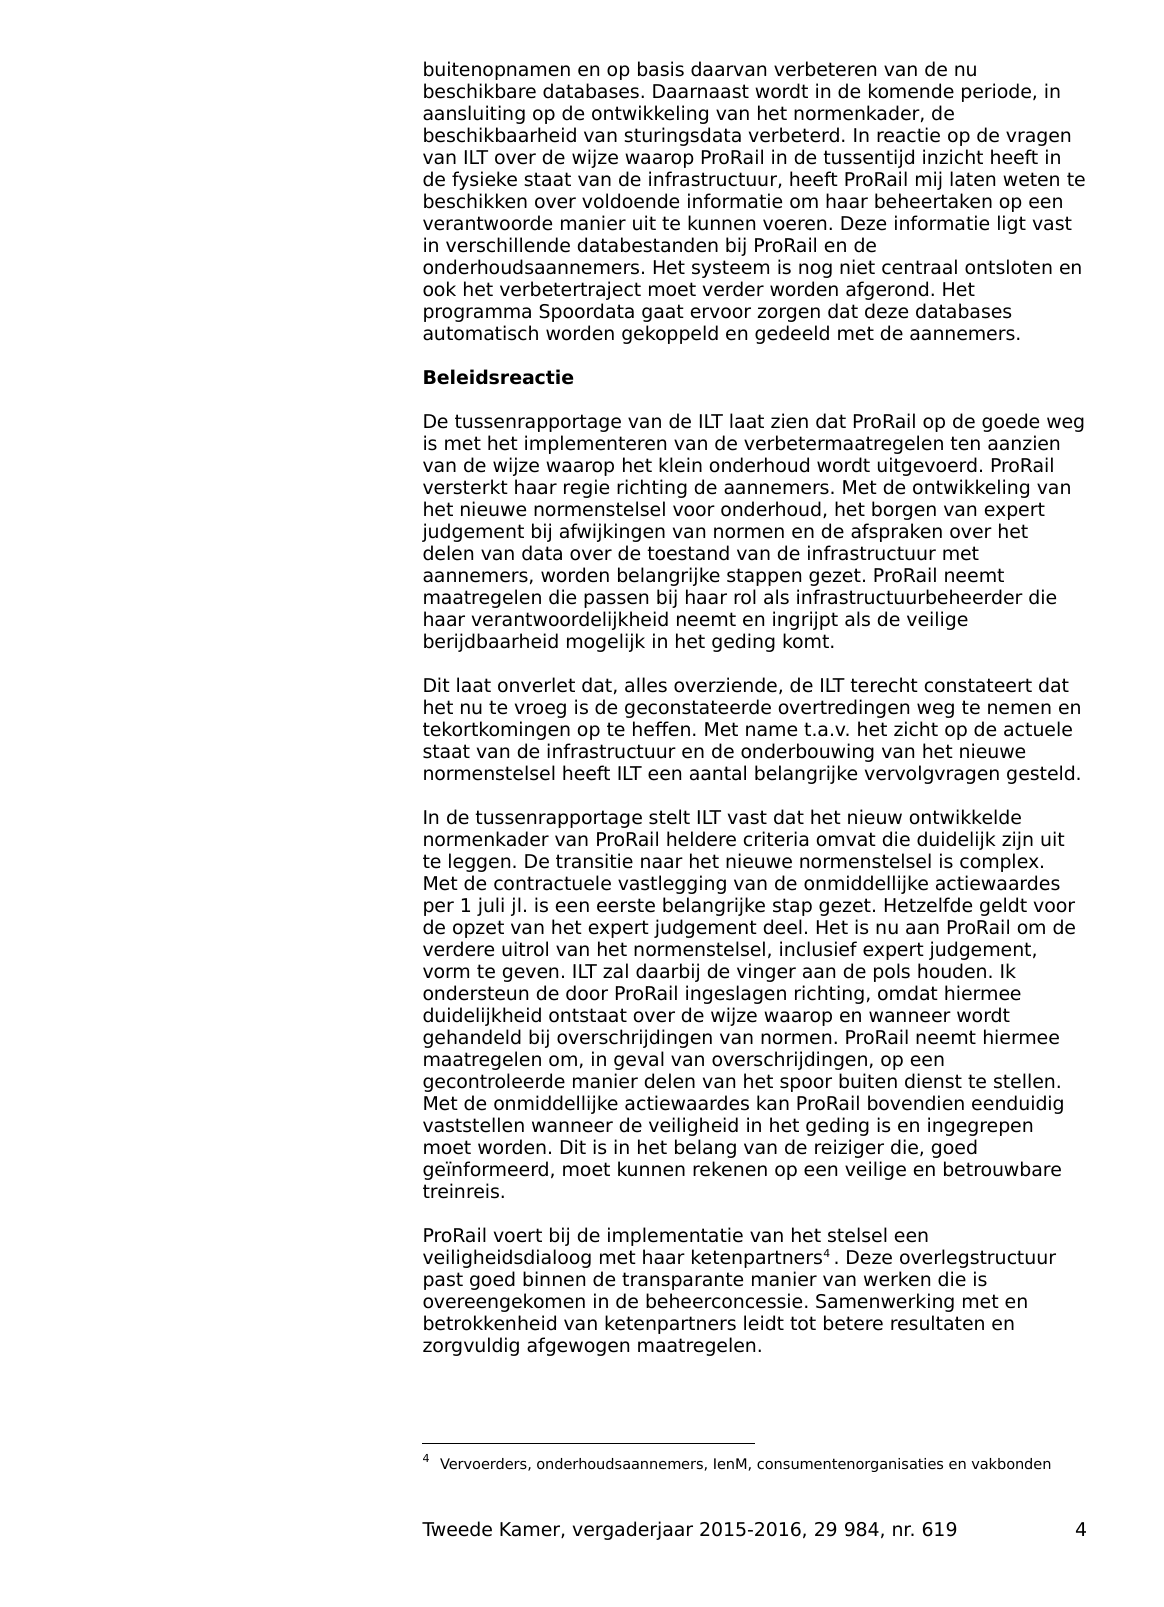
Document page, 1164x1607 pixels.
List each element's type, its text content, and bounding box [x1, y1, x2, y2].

text ProRail voert bij de implementatie van het stelsel een veiligheidsdialoog met haar ketenpartners. Deze overlegstructuur past goed binnen de transparante manier van werken die is overeengekomen in de beheerconcessie. Samenwerking met en betrokkenheid van ketenpartners leidt tot betere resultaten en zorgvuldig afgewogen maatregelen. [422, 1225, 1087, 1357]
text In de tussenrapportage stelt ILT vast dat het nieuw ontwikkelde normenkader van ProRail heldere criteria omvat die duidelijk zijn uit te leggen. De transitie naar het nieuwe normenstelsel is complex. Met de contractuele vastlegging van de onmiddellijke actiewaardes per 1 juli jl. is een eerste belangrijke stap gezet. Hetzelfde geldt voor de opzet van het expert judgement deel. Het is nu aan ProRail om de verdere uitrol van het normenstelsel, inclusief expert judgement, vorm te geven. ILT zal daarbij de vinger aan de pols houden. Ik ondersteun de door ProRail ingeslagen richting, omdat hiermee duidelijkheid ontstaat over de wijze waarop en wanneer wordt gehandeld bij overschrijdingen van normen. ProRail neemt hiermee maatregelen om, in geval van overschrijdingen, op een gecontroleerde manier delen van het spoor buiten dienst te stellen. Met de onmiddellijke actiewaardes kan ProRail bovendien eenduidig vaststellen wanneer de veiligheid in het geding is en ingegrepen moet worden. Dit is in het belang van de reiziger die, goed geïnformeerd, moet kunnen rekenen op een veilige en betrouwbare treinreis. [422, 807, 1087, 1203]
text Vervoerders, onderhoudsaannemers, IenM, consumentenorganisaties en vakbonden [422, 1452, 1087, 1474]
text De tussenrapportage van de ILT laat zien dat ProRail op de goede weg is met het implementeren van de verbetermaatregelen ten aanzien van de wijze waarop het klein onderhoud wordt uitgevoerd. ProRail versterkt haar regie richting de aannemers. Met de ontwikkeling van het nieuwe normenstelsel voor onderhoud, het borgen van expert judgement bij afwijkingen van normen en de afspraken over het delen van data over de toestand van de infrastructuur met aannemers, worden belangrijke stappen gezet. ProRail neemt maatregelen die passen bij haar rol als infrastructuurbeheerder die haar verantwoordelijkheid neemt en ingrijpt als de veilige berijdbaarheid mogelijk in het geding komt. [422, 411, 1087, 653]
text buitenopnamen en op basis daarvan verbeteren van de nu beschikbare databases. Daarnaast wordt in de komende periode, in aansluiting op de ontwikkeling van het normenkader, de beschikbaarheid van sturingsdata verbeterd. In reactie op de vragen van ILT over de wijze waarop ProRail in de tussentijd inzicht heeft in de fysieke staat van de infrastructuur, heeft ProRail mij laten weten te beschikken over voldoende informatie om haar beheertaken op een verantwoorde manier uit te kunnen voeren. Deze informatie ligt vast in verschillende databestanden bij ProRail en de onderhoudsaannemers. Het systeem is nog niet centraal ontsloten en ook het verbetertraject moet verder worden afgerond. Het programma Spoordata gaat ervoor zorgen dat deze databases automatisch worden gekoppeld en gedeeld met de aannemers. [422, 59, 1087, 345]
subtitle Beleidsreactie [422, 367, 1087, 389]
text Dit laat onverlet dat, alles overziende, de ILT terecht constateert dat het nu te vroeg is de geconstateerde overtredingen weg te nemen en tekortkomingen op te heffen. Met name t.a.v. het zicht op de actuele staat van de infrastructuur en de onderbouwing van het nieuwe normenstelsel heeft ILT een aantal belangrijke vervolgvragen gesteld. [422, 675, 1087, 785]
